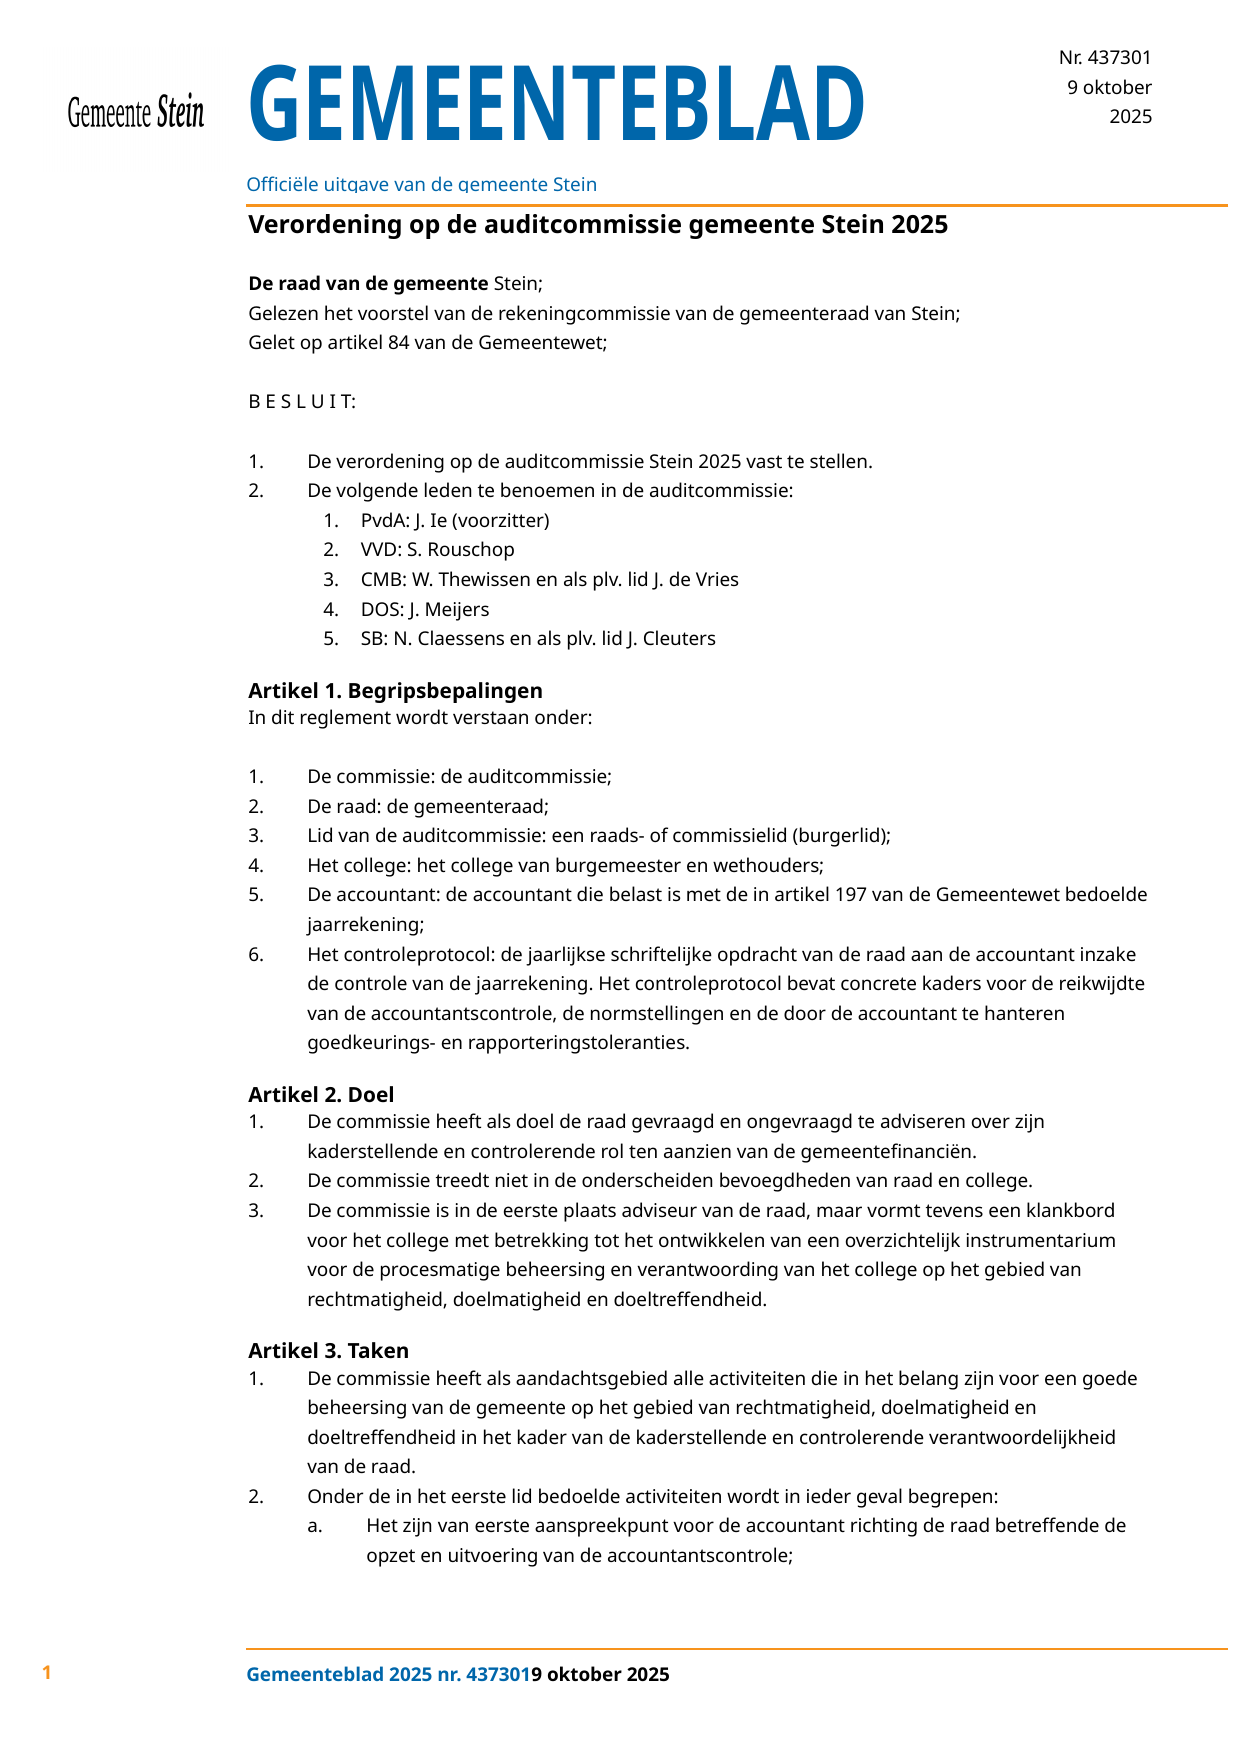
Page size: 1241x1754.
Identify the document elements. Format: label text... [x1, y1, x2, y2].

list De volgende leden te benoemen in de auditcommissie: [248, 477, 1152, 503]
text Artikel 1. Begripsbepalingen [248, 676, 1152, 704]
list CMB: W. Thewissen en als plv. lid J. de Vries [323, 566, 1152, 592]
list De commissie heeft als doel de raad gevraagd en ongevraagd te adviseren over zijn kaderstellende en controlerende rol ten aanzien van de gemeentefinanciën. [248, 1108, 1152, 1164]
list Het college: het college van burgemeester en wethouders; [248, 852, 1152, 878]
list De commissie heeft als aandachtsgebied alle activiteiten die in het belang zijn voor een goede beheersing van de gemeente op het gebied van rechtmatigheid, doelmatigheid en doeltreffendheid in het kader van de kaderstellende en controlerende verantwoordelijkheid van de raad. [248, 1365, 1152, 1479]
text Gelezen het voorstel van de rekeningcommissie van de gemeenteraad van Stein; [248, 300, 1152, 326]
picture [41, 47, 231, 172]
list Het zijn van eerste aanspreekpunt voor de accountant richting de raad betreffende de opzet en uitvoering van de accountantscontrole; [307, 1513, 1152, 1568]
list De commissie is in de eerste plaats adviseur van de raad, maar vormt tevens een klankbord voor het college met betrekking tot het ontwikkelen van een overzichtelijk instrumentarium voor de procesmatige beheersing en verantwoording van het college op het gebied van rechtmatigheid, doelmatigheid en doeltreffendheid. [248, 1197, 1152, 1312]
list Lid van de auditcommissie: een raads- of commissielid (burgerlid); [248, 822, 1152, 848]
list De verordening op de auditcommissie Stein 2025 vast te stellen. [248, 448, 1152, 473]
list De accountant: de accountant die belast is met de in artikel 197 van de Gemeentewet bedoelde jaarrekening; [248, 882, 1152, 937]
text In dit reglement wordt verstaan onder: [248, 704, 1152, 730]
text De raad van de gemeente Stein; [248, 270, 1152, 296]
list De commissie treedt niet in de onderscheiden bevoegdheden van raad en college. [248, 1168, 1152, 1193]
text B E S L U I T: [248, 389, 1152, 414]
list De raad: de gemeenteraad; [248, 793, 1152, 819]
list VVD: S. Rouschop [323, 537, 1152, 562]
text Artikel 2. Doel [248, 1080, 1152, 1108]
list SB: N. Claessens en als plv. lid J. Cleuters [323, 625, 1152, 651]
list Het controleprotocol: de jaarlijkse schriftelijke opdracht van de raad aan de accountant inzake de controle van de jaarrekening. Het controleprotocol bevat concrete kaders voor de reikwijdte van de accountantscontrole, de normstellingen en de door de accountant te hanteren goedkeurings- en rapporteringstoleranties. [248, 941, 1152, 1055]
text Verordening op de auditcommissie gemeente Stein 2025 [248, 207, 1152, 241]
text Gelet op artikel 84 van de Gemeentewet; [248, 329, 1152, 355]
list Onder de in het eerste lid bedoelde activiteiten wordt in ieder geval begrepen: [248, 1483, 1152, 1509]
list De commissie: de auditcommissie; [248, 763, 1152, 789]
list PvdA: J. Ie (voorzitter) [323, 507, 1152, 533]
list DOS: J. Meijers [323, 596, 1152, 621]
text Artikel 3. Taken [248, 1336, 1152, 1365]
